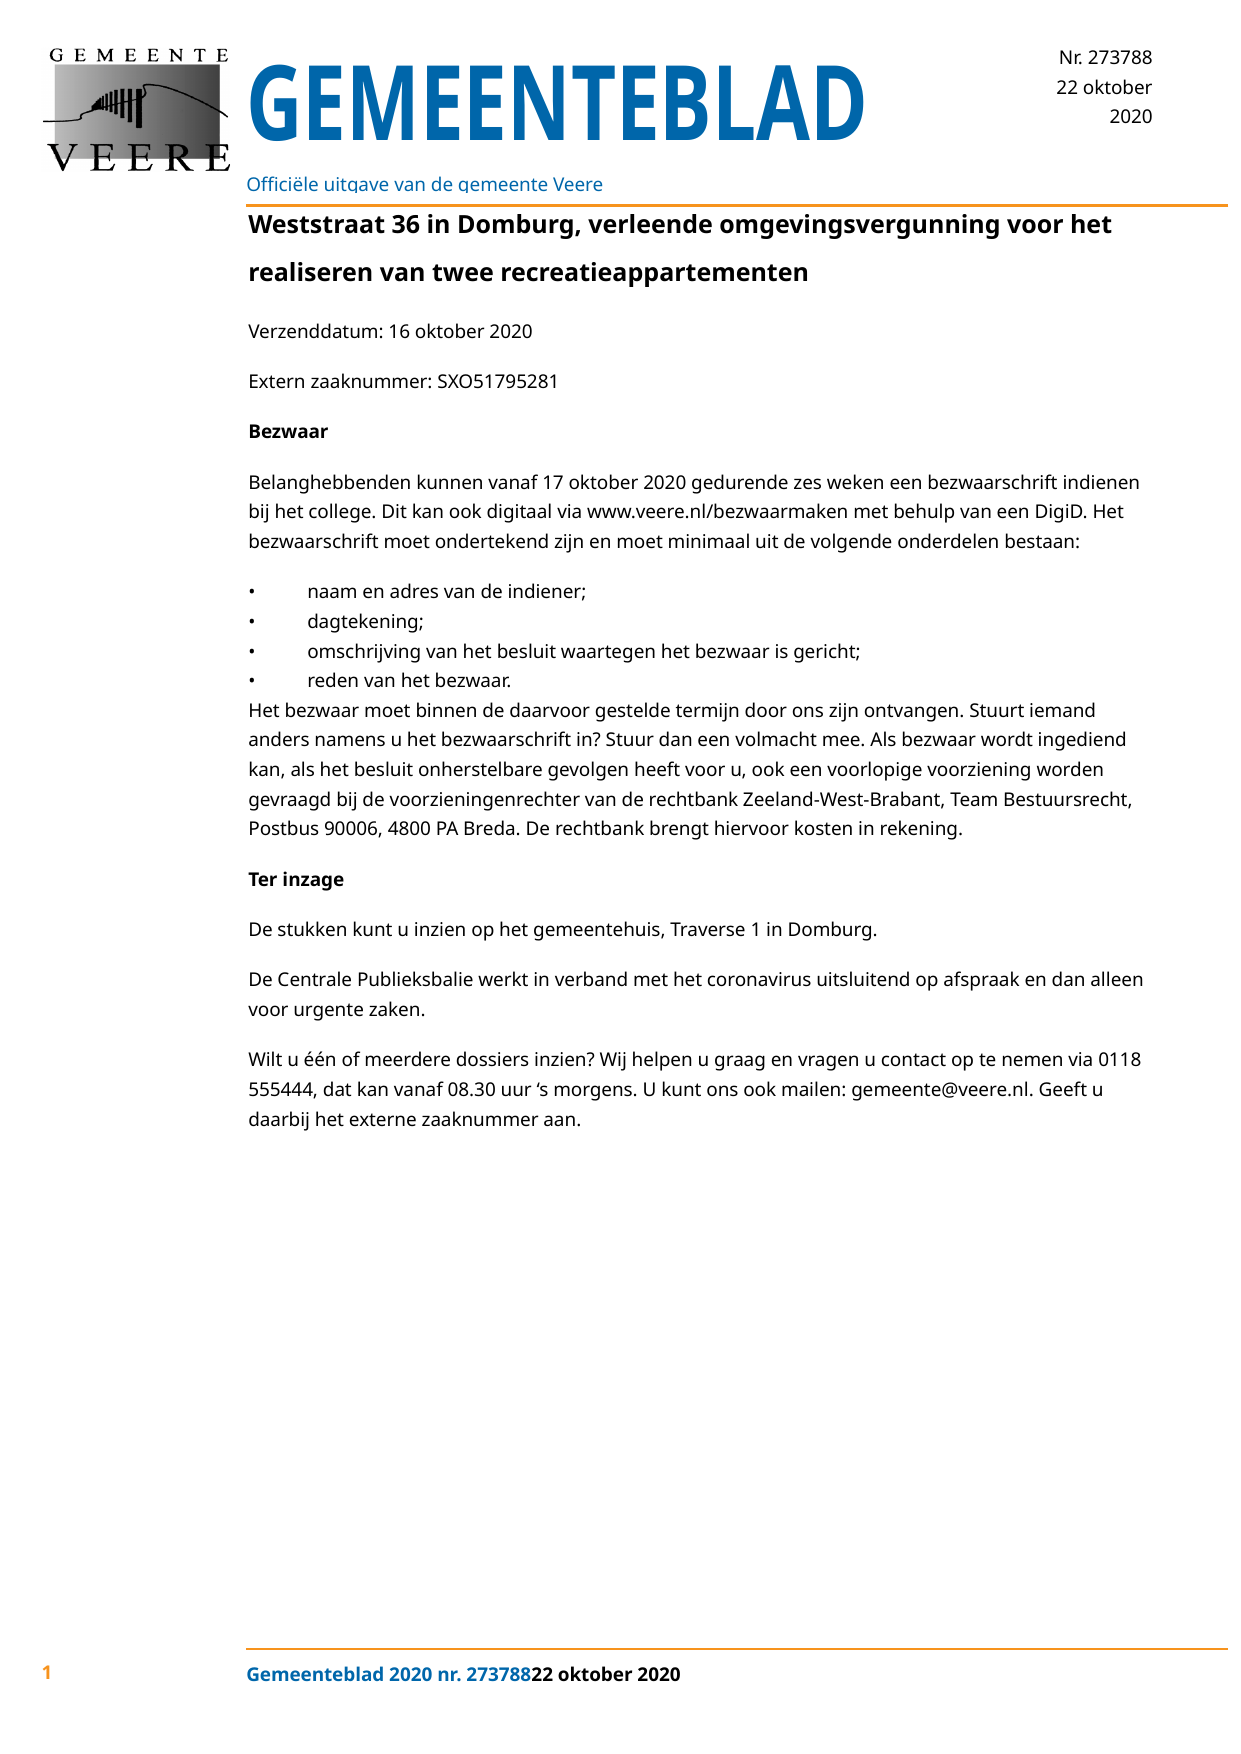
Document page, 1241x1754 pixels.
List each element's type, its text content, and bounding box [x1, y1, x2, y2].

text Wilt u één of meerdere dossiers inzien? Wij helpen u graag en vragen u contact op te nemen via 0118 555444, dat kan vanaf 08.30 uur ‘s morgens. U kunt ons ook mailen: gemeente@veere.nl. Geeft u daarbij het externe zaaknummer aan. [248, 1047, 1152, 1132]
text De Centrale Publieksbalie werkt in verband met het coronavirus uitsluitend op afspraak en dan alleen voor urgente zaken. [248, 967, 1152, 1022]
text Extern zaaknummer: SXO51795281 [248, 368, 1152, 394]
list naam en adres van de indiener; [248, 579, 1152, 604]
list reden van het bezwaar. [248, 667, 1152, 693]
text Weststraat 36 in Domburg, verleende omgevingsvergunning voor het realiseren van twee recreatieappartementen [248, 207, 1152, 288]
text Belanghebbenden kunnen vanaf 17 oktober 2020 gedurende zes weken een bezwaarschrift indienen bij het college. Dit kan ook digitaal via www.veere.nl/bezwaarmaken met behulp van een DigiD. Het bezwaarschrift moet ondertekend zijn en moet minimaal uit de volgende onderdelen bestaan: [248, 469, 1152, 554]
text Bezwaar [248, 419, 1152, 444]
list omschrijving van het besluit waartegen het bezwaar is gericht; [248, 638, 1152, 664]
list dagtekening; [248, 608, 1152, 634]
text Het bezwaar moet binnen de daarvoor gestelde termijn door ons zijn ontvangen. Stuurt iemand anders namens u het bezwaarschrift in? Stuur dan een volmacht mee. Als bezwaar wordt ingediend kan, als het besluit onherstelbare gevolgen heeft voor u, ook een voorlopige voorziening worden gevraagd bij de voorzieningenrechter van de rechtbank Zeeland-West-Brabant, Team Bestuursrecht, Postbus 90006, 4800 PA Breda. De rechtbank brengt hiervoor kosten in rekening. [248, 697, 1152, 841]
picture [41, 47, 231, 172]
text De stukken kunt u inzien op het gemeentehuis, Traverse 1 in Domburg. [248, 916, 1152, 942]
text Ter inzage [248, 866, 1152, 892]
text Verzenddatum: 16 oktober 2020 [248, 318, 1152, 344]
